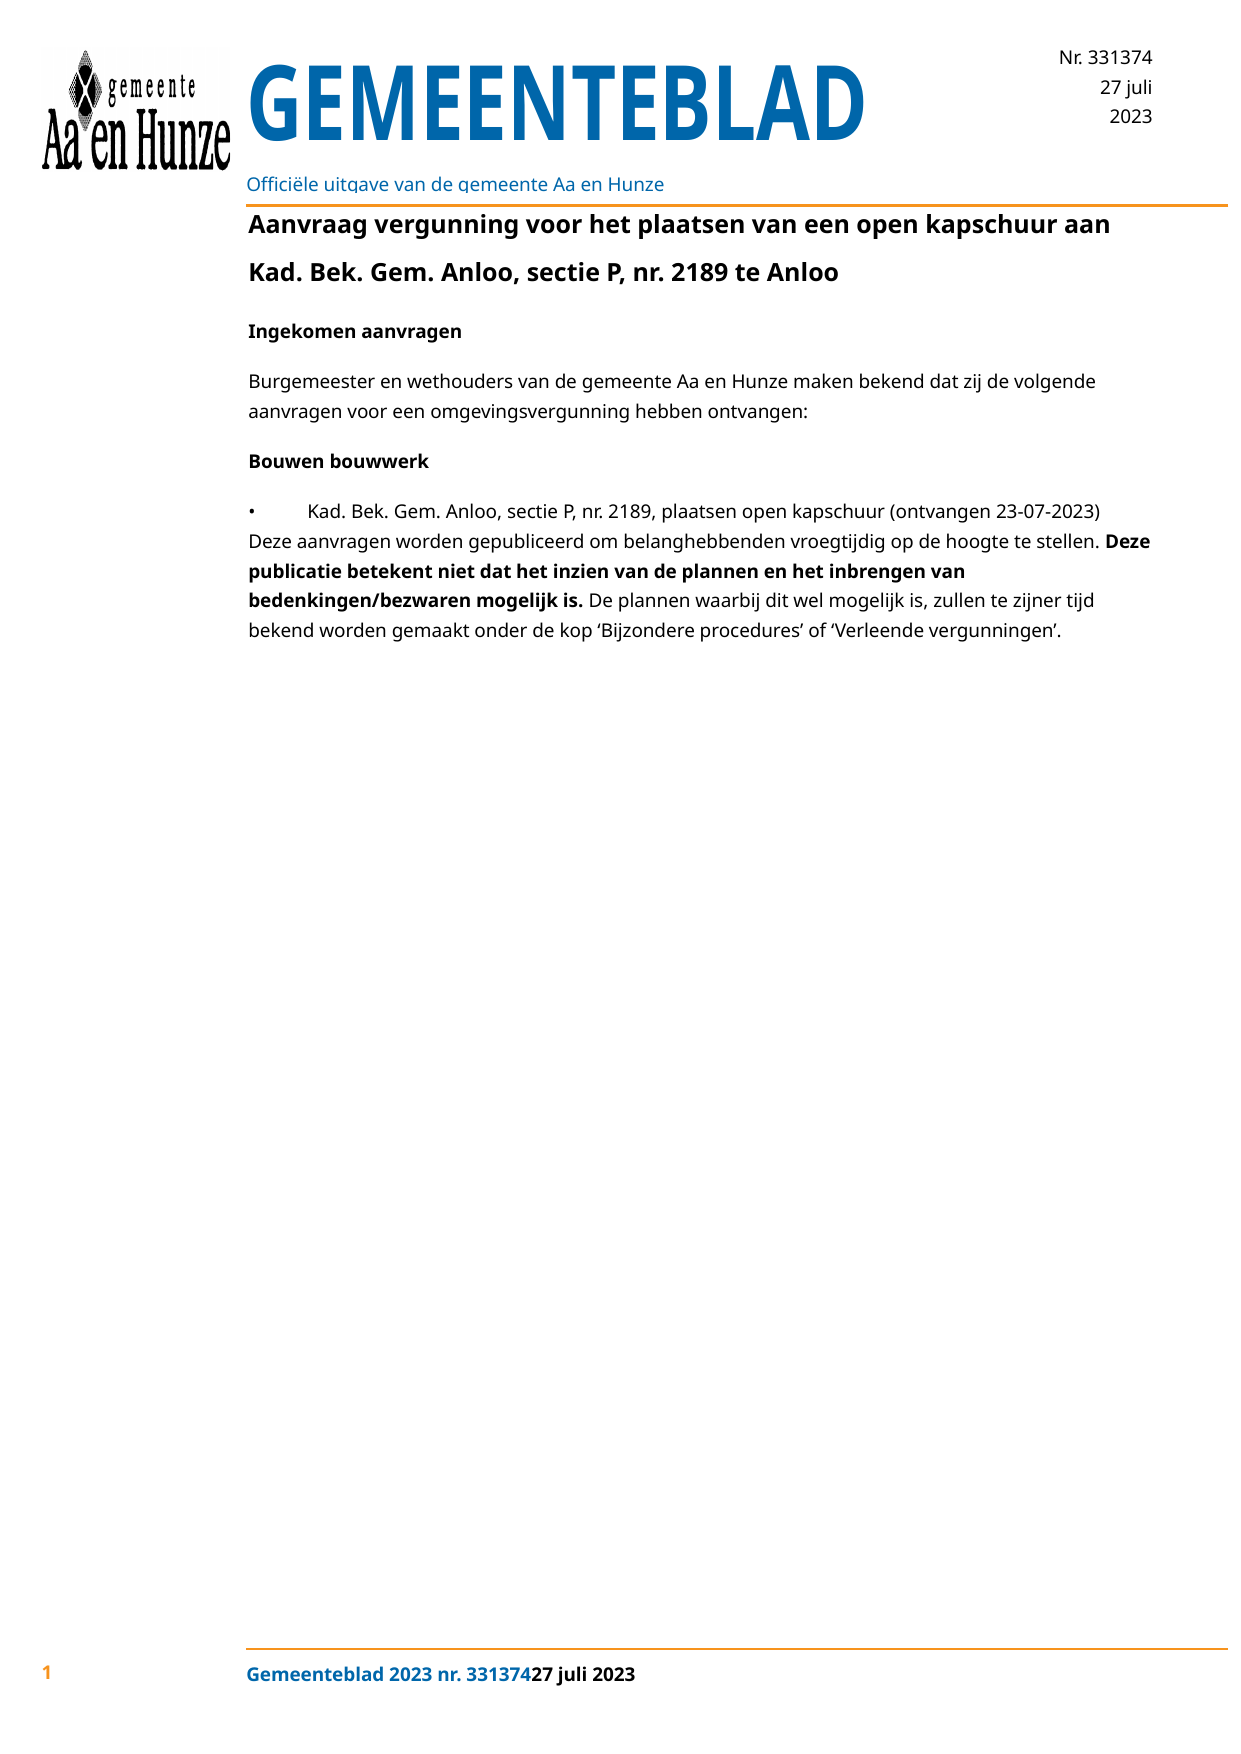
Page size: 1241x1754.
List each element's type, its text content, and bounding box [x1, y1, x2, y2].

text Burgemeester en wethouders van de gemeente Aa en Hunze maken bekend dat zij de volgende aanvragen voor een omgevingsvergunning hebben ontvangen: [248, 368, 1152, 424]
text Deze aanvragen worden gepubliceerd om belanghebbenden vroegtijdig op de hoogte te stellen. Deze publicatie betekent niet dat het inzien van de plannen en het inbrengen van bedenkingen/bezwaren mogelijk is. De plannen waarbij dit wel mogelijk is, zullen te zijner tijd bekend worden gemaakt onder de kop ‘Bijzondere procedures’ of ‘Verleende vergunningen’. [248, 528, 1152, 643]
picture [41, 47, 231, 172]
list Kad. Bek. Gem. Anloo, sectie P, nr. 2189, plaatsen open kapschuur (ontvangen 23-07-2023) [248, 499, 1152, 524]
text Bouwen bouwwerk [248, 448, 1152, 474]
text Aanvraag vergunning voor het plaatsen van een open kapschuur aan Kad. Bek. Gem. Anloo, sectie P, nr. 2189 te Anloo [248, 207, 1152, 288]
text Ingekomen aanvragen [248, 318, 1152, 344]
